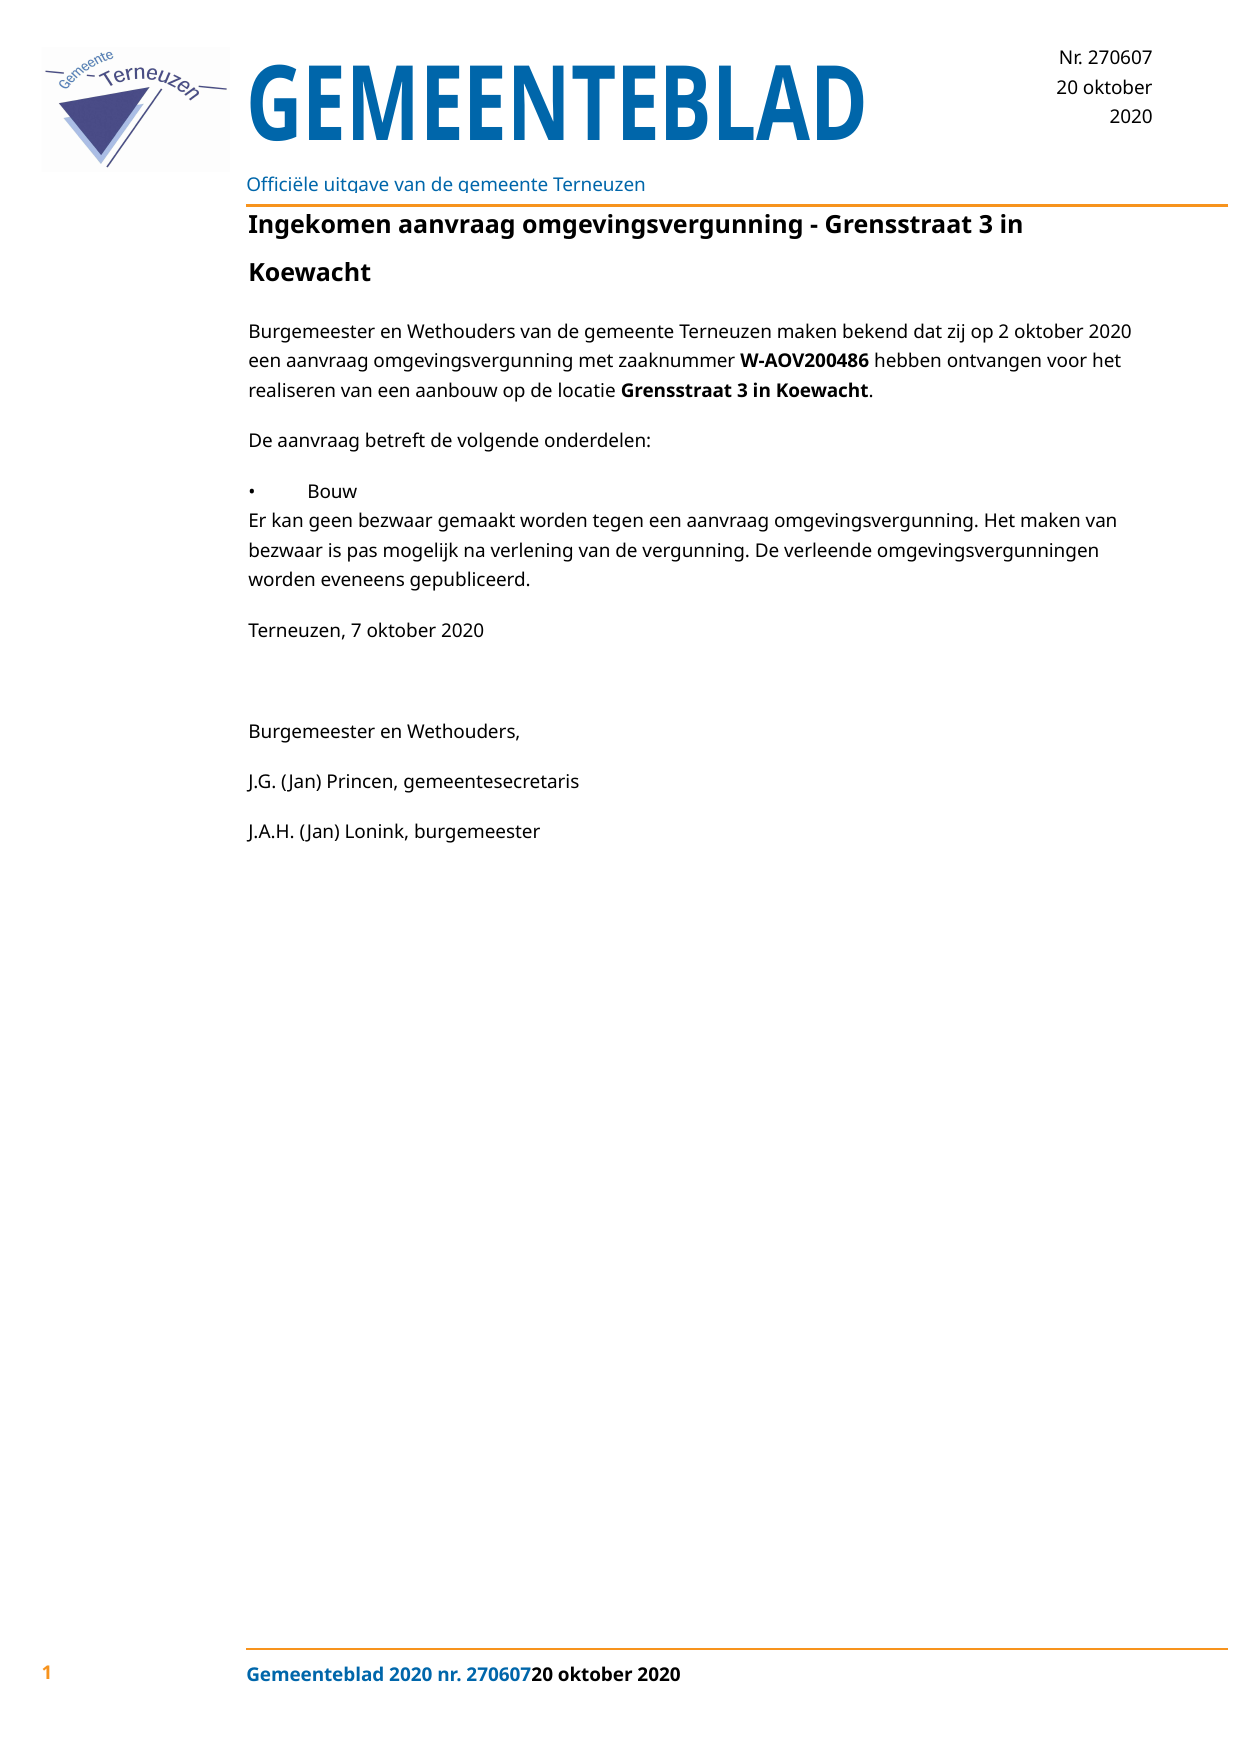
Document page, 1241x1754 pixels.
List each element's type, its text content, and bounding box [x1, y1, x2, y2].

text J.A.H. (Jan) Lonink, burgemeester [248, 819, 1152, 844]
text J.G. (Jan) Princen, gemeentesecretaris [248, 768, 1152, 794]
text Burgemeester en Wethouders, [248, 718, 1152, 744]
picture [41, 47, 231, 172]
text Burgemeester en Wethouders van de gemeente Terneuzen maken bekend dat zij op 2 oktober 2020 een aanvraag omgevingsvergunning met zaaknummer W-AOV200486 hebben ontvangen voor het realiseren van een aanbouw op de locatie Grensstraat 3 in Koewacht. [248, 318, 1152, 403]
text Er kan geen bezwaar gemaakt worden tegen een aanvraag omgevingsvergunning. Het maken van bezwaar is pas mogelijk na verlening van de vergunning. De verleende omgevingsvergunningen worden eveneens gepubliceerd. [248, 507, 1152, 592]
text De aanvraag betreft de volgende onderdelen: [248, 427, 1152, 453]
text Terneuzen, 7 oktober 2020 [248, 617, 1152, 643]
text Ingekomen aanvraag omgevingsvergunning - Grensstraat 3 in Koewacht [248, 207, 1152, 288]
list Bouw [248, 478, 1152, 504]
